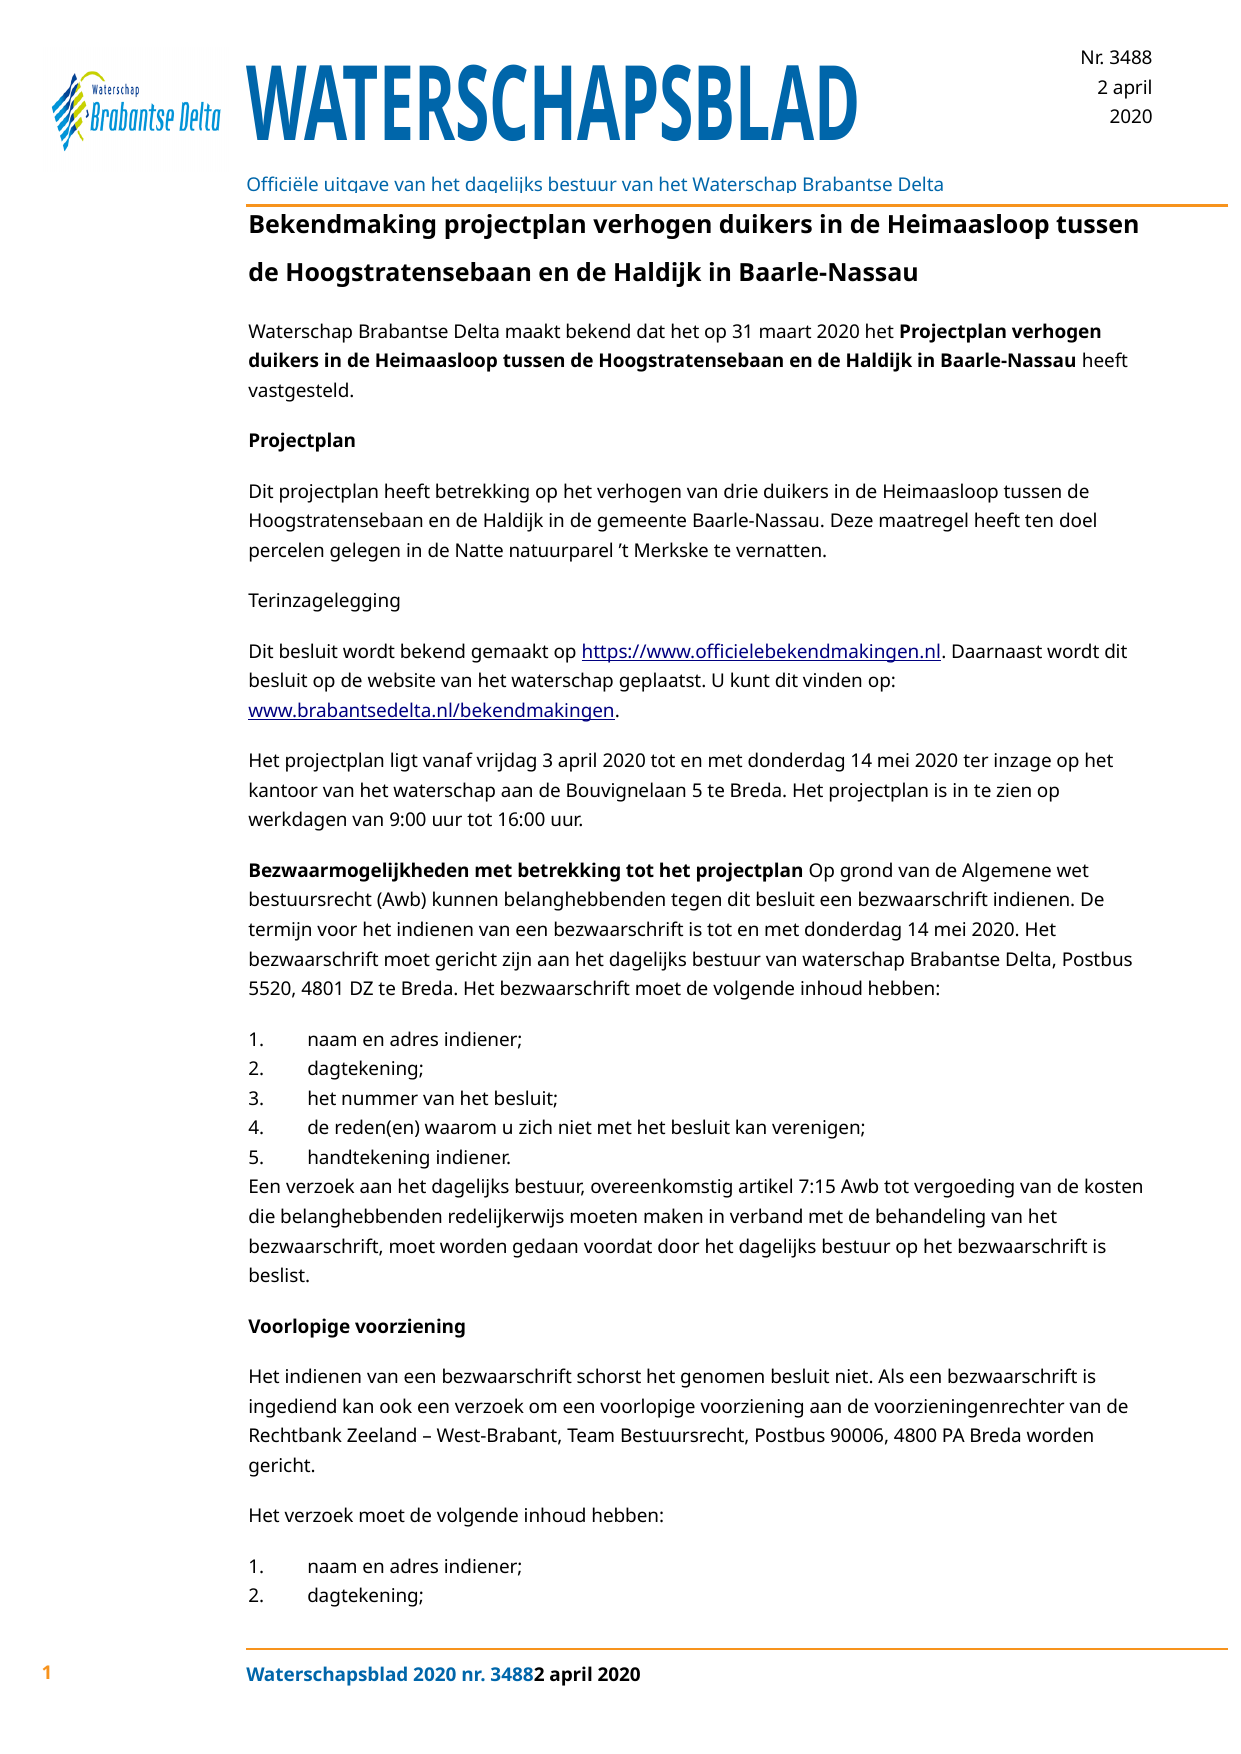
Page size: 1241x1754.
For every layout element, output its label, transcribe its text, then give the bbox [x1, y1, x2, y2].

list het nummer van het besluit; [248, 1085, 1152, 1111]
text Een verzoek aan het dagelijks bestuur, overeenkomstig artikel 7:15 Awb tot vergoeding van de kosten die belanghebbenden redelijkerwijs moeten maken in verband met de behandeling van het bezwaarschrift, moet worden gedaan voordat door het dagelijks bestuur op het bezwaarschrift is beslist. [248, 1174, 1152, 1288]
list dagtekening; [248, 1055, 1152, 1081]
picture [41, 47, 231, 172]
list handtekening indiener. [248, 1144, 1152, 1170]
text Waterschap Brabantse Delta maakt bekend dat het op 31 maart 2020 het Projectplan verhogen duikers in de Heimaasloop tussen de Hoogstratensebaan en de Haldijk in Baarle-Nassau heeft vastgesteld. [248, 318, 1152, 403]
text Dit besluit wordt bekend gemaakt op https://www.officielebekendmakingen.nl. Daarnaast wordt dit besluit op de website van het waterschap geplaatst. U kunt dit vinden op: www.brabantsedelta.nl/bekendmakingen. [248, 638, 1152, 723]
list de reden(en) waarom u zich niet met het besluit kan verenigen; [248, 1114, 1152, 1140]
list naam en adres indiener; [248, 1553, 1152, 1579]
text Bezwaarmogelijkheden met betrekking tot het projectplan Op grond van de Algemene wet bestuursrecht (Awb) kunnen belanghebbenden tegen dit besluit een bezwaarschrift indienen. De termijn voor het indienen van een bezwaarschrift is tot en met donderdag 14 mei 2020. Het bezwaarschrift moet gericht zijn aan het dagelijks bestuur van waterschap Brabantse Delta, Postbus 5520, 4801 DZ te Breda. Het bezwaarschrift moet de volgende inhoud hebben: [248, 857, 1152, 1001]
text Terinzagelegging [248, 587, 1152, 613]
text Projectplan [248, 427, 1152, 453]
text Het indienen van een bezwaarschrift schorst het genomen besluit niet. Als een bezwaarschrift is ingediend kan ook een verzoek om een voorlopige voorziening aan de voorzieningenrechter van de Rechtbank Zeeland – West-Brabant, Team Bestuursrecht, Postbus 90006, 4800 PA Breda worden gericht. [248, 1363, 1152, 1478]
text Dit projectplan heeft betrekking op het verhogen van drie duikers in de Heimaasloop tussen de Hoogstratensebaan en de Haldijk in de gemeente Baarle-Nassau. Deze maatregel heeft ten doel percelen gelegen in de Natte natuurparel ’t Merkske te vernatten. [248, 478, 1152, 563]
text Het verzoek moet de volgende inhoud hebben: [248, 1502, 1152, 1528]
text Voorlopige voorziening [248, 1313, 1152, 1339]
list naam en adres indiener; [248, 1026, 1152, 1052]
text Het projectplan ligt vanaf vrijdag 3 april 2020 tot en met donderdag 14 mei 2020 ter inzage op het kantoor van het waterschap aan de Bouvignelaan 5 te Breda. Het projectplan is in te zien op werkdagen van 9:00 uur tot 16:00 uur. [248, 747, 1152, 832]
list dagtekening; [248, 1582, 1152, 1608]
text Bekendmaking projectplan verhogen duikers in de Heimaasloop tussen de Hoogstratensebaan en de Haldijk in Baarle-Nassau [248, 207, 1152, 288]
